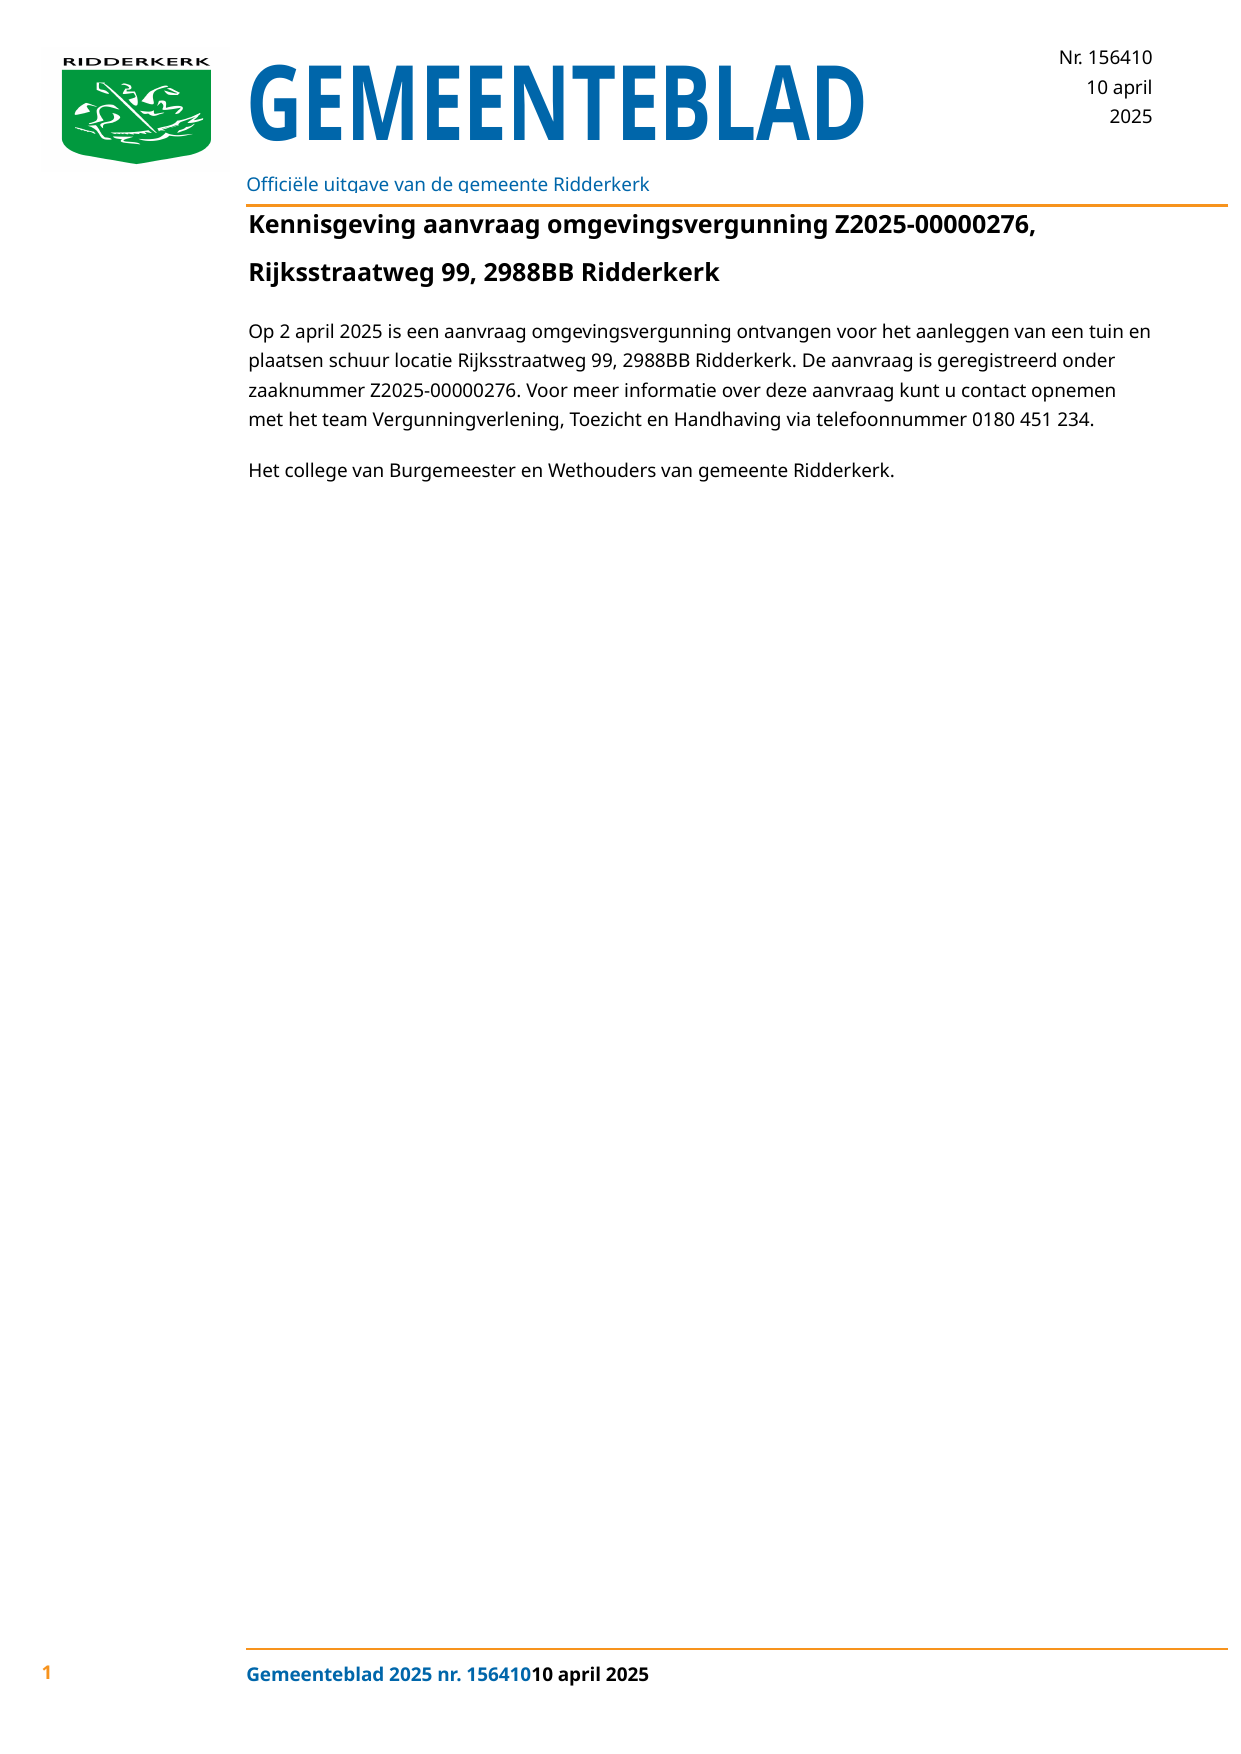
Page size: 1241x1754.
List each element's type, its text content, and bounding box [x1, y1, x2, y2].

text Kennisgeving aanvraag omgevingsvergunning Z2025-00000276, Rijksstraatweg 99, 2988BB Ridderkerk [248, 207, 1152, 288]
text Het college van Burgemeester en Wethouders van gemeente Ridderkerk. [248, 457, 1152, 483]
text Op 2 april 2025 is een aanvraag omgevingsvergunning ontvangen voor het aanleggen van een tuin en plaatsen schuur locatie Rijksstraatweg 99, 2988BB Ridderkerk. De aanvraag is geregistreerd onder zaaknummer Z2025-00000276. Voor meer informatie over deze aanvraag kunt u contact opnemen met het team Vergunningverlening, Toezicht en Handhaving via telefoonnummer 0180 451 234. [248, 318, 1152, 432]
picture [41, 47, 231, 172]
